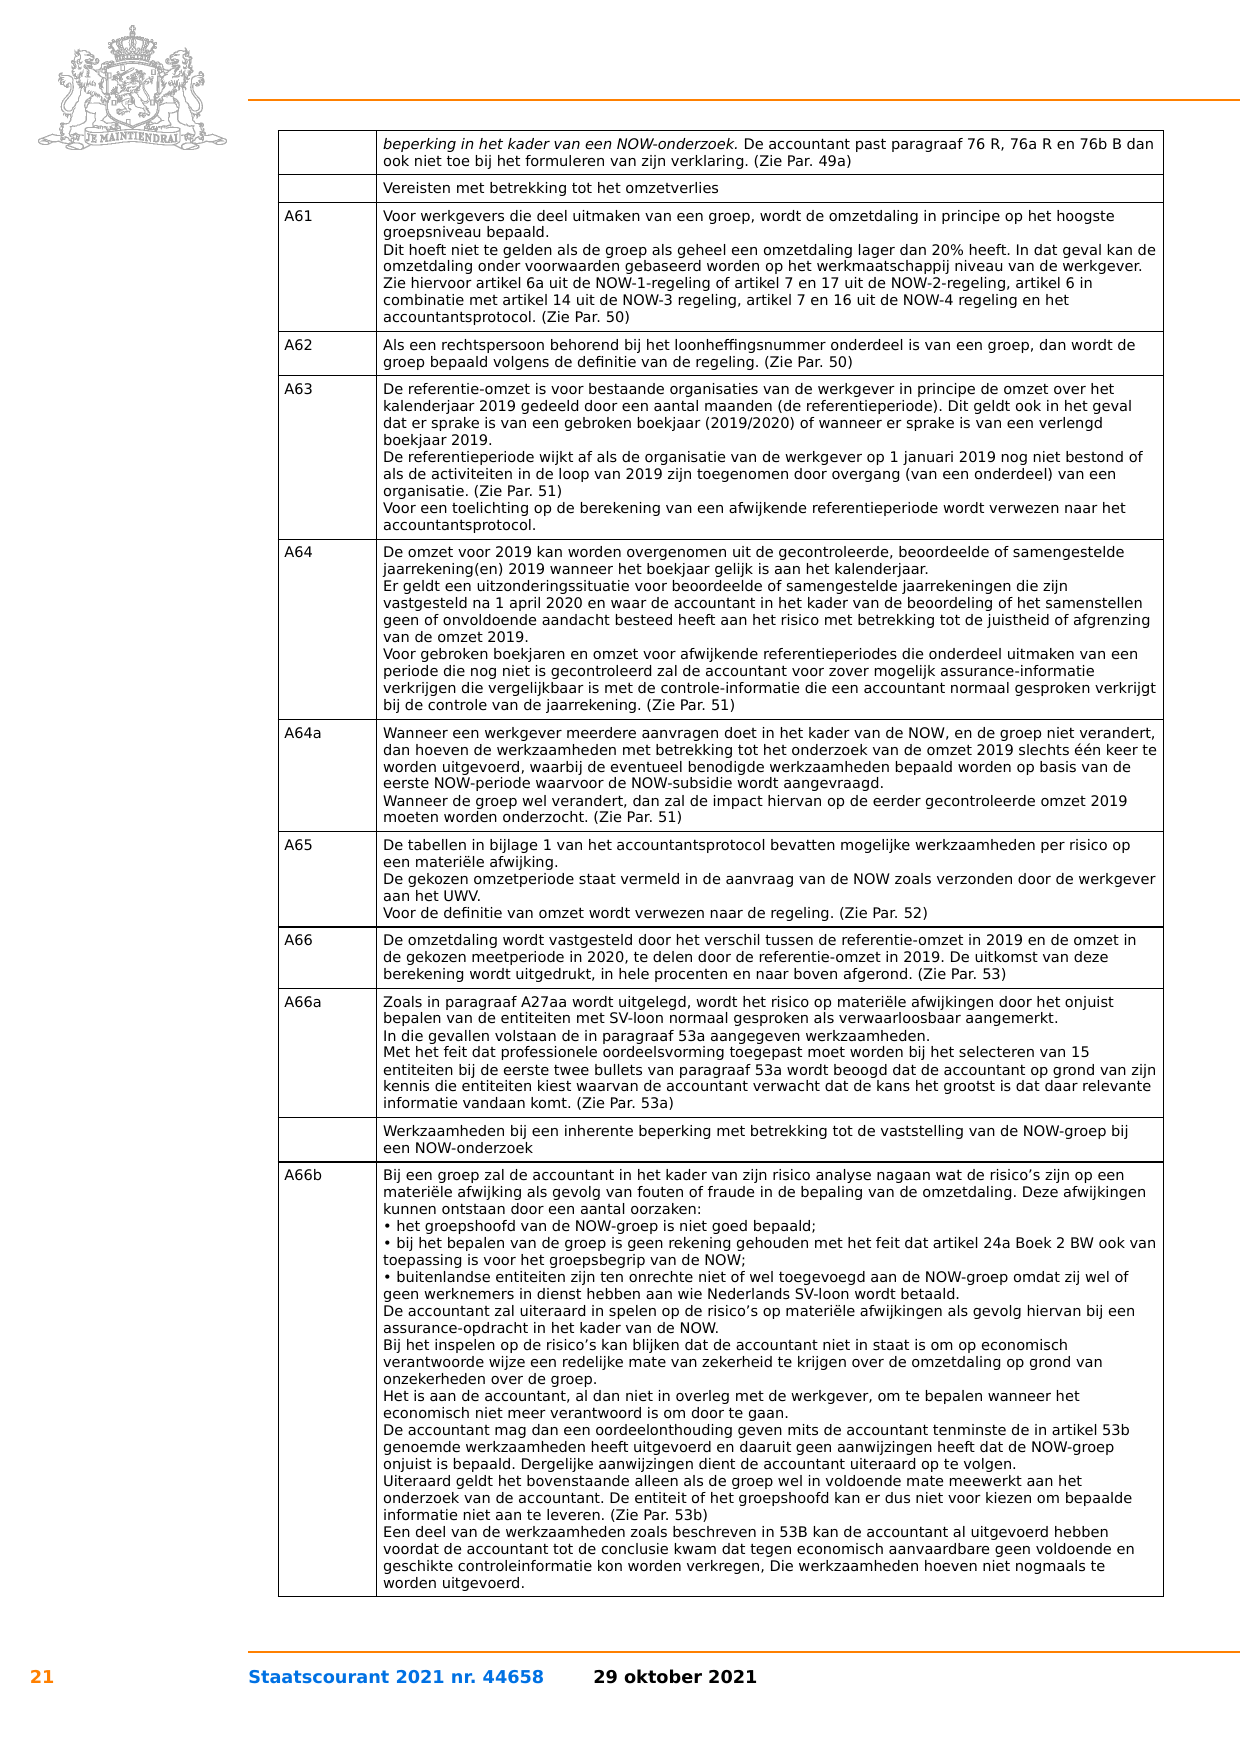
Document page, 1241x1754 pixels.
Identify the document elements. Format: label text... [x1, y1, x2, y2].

table_cell A64a [279, 720, 376, 831]
table_cell [279, 131, 376, 174]
table_cell [279, 175, 376, 202]
table_cell De omzetdaling wordt vastgesteld door het verschil tussen de referentie-omzet in 2019 en de omzet in de gekozen meetperiode in 2020, te delen door de referentie-omzet in 2019. De uitkomst van deze berekening wordt uitgedrukt, in hele procenten en naar boven afgerond. (Zie Par. 53) [377, 928, 1163, 988]
table_cell A62 [279, 332, 376, 375]
table_cell A64 [279, 540, 376, 719]
table_cell Bij een groep zal de accountant in het kader van zijn risico analyse nagaan wat de risico’s zijn op een materiële afwijking als gevolg van fouten of fraude in de bepaling van de omzetdaling. Deze afwijkingen kunnen ontstaan door een aantal oorzaken: • het groepshoofd van de NOW-groep is niet goed bepaald; • bij het bepalen van de groep is geen rekening gehouden met het feit dat artikel 24a Boek 2 BW ook van toepassing is voor het groepsbegrip van de NOW; • buitenlandse entiteiten zijn ten onrechte niet of wel toegevoegd aan de NOW-groep omdat zij wel of geen werknemers in dienst hebben aan wie Nederlands SV-loon wordt betaald. De accountant zal uiteraard in spelen op de risico’s op materiële afwijkingen als gevolg hiervan bij een assurance-opdracht in het kader van de NOW. Bij het inspelen op de risico’s kan blijken dat de accountant niet in staat is om op economisch verantwoorde wijze een redelijke mate van zekerheid te krijgen over de omzetdaling op grond van onzekerheden over de groep. Het is aan de accountant, al dan niet in overleg met de werkgever, om te bepalen wanneer het economisch niet meer verantwoord is om door te gaan. De accountant mag dan een oordeelonthouding geven mits de accountant tenminste de in artikel 53b genoemde werkzaamheden heeft uitgevoerd en daaruit geen aanwijzingen heeft dat de NOW-groep onjuist is bepaald. Dergelijke aanwijzingen dient de accountant uiteraard op te volgen. Uiteraard geldt het bovenstaande alleen als de groep wel in voldoende mate meewerkt aan het onderzoek van de accountant. De entiteit of het groepshoofd kan er dus niet voor kiezen om bepaalde informatie niet aan te leveren. (Zie Par. 53b) Een deel van de werkzaamheden zoals beschreven in 53B kan de accountant al uitgevoerd hebben voordat de accountant tot de conclusie kwam dat tegen economisch aanvaardbare geen voldoende en geschikte controleinformatie kon worden verkregen, Die werkzaamheden hoeven niet nogmaals te worden uitgevoerd. [377, 1163, 1163, 1596]
table_cell Wanneer een werkgever meerdere aanvragen doet in het kader van de NOW, en de groep niet verandert, dan hoeven de werkzaamheden met betrekking tot het onderzoek van de omzet 2019 slechts één keer te worden uitgevoerd, waarbij de eventueel benodigde werkzaamheden bepaald worden op basis van de eerste NOW-periode waarvoor de NOW-subsidie wordt aangevraagd. Wanneer de groep wel verandert, dan zal de impact hiervan op de eerder gecontroleerde omzet 2019 moeten worden onderzocht. (Zie Par. 51) [377, 720, 1163, 831]
table_cell A66b [279, 1163, 376, 1596]
table_cell [279, 1118, 376, 1161]
table_cell Werkzaamheden bij een inherente beperking met betrekking tot de vaststelling van de NOW-groep bij een NOW-onderzoek [377, 1118, 1163, 1161]
table_cell Zoals in paragraaf A27aa wordt uitgelegd, wordt het risico op materiële afwijkingen door het onjuist bepalen van de entiteiten met SV-loon normaal gesproken als verwaarloosbaar aangemerkt. In die gevallen volstaan de in paragraaf 53a aangegeven werkzaamheden. Met het feit dat professionele oordeelsvorming toegepast moet worden bij het selecteren van 15 entiteiten bij de eerste twee bullets van paragraaf 53a wordt beoogd dat de accountant op grond van zijn kennis die entiteiten kiest waarvan de accountant verwacht dat de kans het grootst is dat daar relevante informatie vandaan komt. (Zie Par. 53a) [377, 989, 1163, 1117]
table_cell A61 [279, 203, 376, 331]
table_cell De tabellen in bijlage 1 van het accountantsprotocol bevatten mogelijke werkzaamheden per risico op een materiële afwijking. De gekozen omzetperiode staat vermeld in de aanvraag van de NOW zoals verzonden door de werkgever aan het UWV. Voor de definitie van omzet wordt verwezen naar de regeling. (Zie Par. 52) [377, 832, 1163, 926]
table_cell beperking in het kader van een NOW-onderzoek. De accountant past paragraaf 76 R, 76a R en 76b B dan ook niet toe bij het formuleren van zijn verklaring. (Zie Par. 49a) [377, 131, 1163, 174]
table_cell Als een rechtspersoon behorend bij het loonheffingsnummer onderdeel is van een groep, dan wordt de groep bepaald volgens de definitie van de regeling. (Zie Par. 50) [377, 332, 1163, 375]
table_cell A65 [279, 832, 376, 926]
table_cell De referentie-omzet is voor bestaande organisaties van de werkgever in principe de omzet over het kalenderjaar 2019 gedeeld door een aantal maanden (de referentieperiode). Dit geldt ook in het geval dat er sprake is van een gebroken boekjaar (2019/2020) of wanneer er sprake is van een verlengd boekjaar 2019. De referentieperiode wijkt af als de organisatie van de werkgever op 1 januari 2019 nog niet bestond of als de activiteiten in de loop van 2019 zijn toegenomen door overgang (van een onderdeel) van een organisatie. (Zie Par. 51) Voor een toelichting op de berekening van een afwijkende referentieperiode wordt verwezen naar het accountantsprotocol. [377, 376, 1163, 538]
table_cell Vereisten met betrekking tot het omzetverlies [377, 175, 1163, 202]
table_cell Voor werkgevers die deel uitmaken van een groep, wordt de omzetdaling in principe op het hoogste groepsniveau bepaald. Dit hoeft niet te gelden als de groep als geheel een omzetdaling lager dan 20% heeft. In dat geval kan de omzetdaling onder voorwaarden gebaseerd worden op het werkmaatschappij niveau van de werkgever. Zie hiervoor artikel 6a uit de NOW-1-regeling of artikel 7 en 17 uit de NOW-2-regeling, artikel 6 in combinatie met artikel 14 uit de NOW-3 regeling, artikel 7 en 16 uit de NOW-4 regeling en het accountantsprotocol. (Zie Par. 50) [377, 203, 1163, 331]
table_cell De omzet voor 2019 kan worden overgenomen uit de gecontroleerde, beoordeelde of samengestelde jaarrekening(en) 2019 wanneer het boekjaar gelijk is aan het kalenderjaar. Er geldt een uitzonderingssituatie voor beoordeelde of samengestelde jaarrekeningen die zijn vastgesteld na 1 april 2020 en waar de accountant in het kader van de beoordeling of het samenstellen geen of onvoldoende aandacht besteed heeft aan het risico met betrekking tot de juistheid of afgrenzing van de omzet 2019. Voor gebroken boekjaren en omzet voor afwijkende referentieperiodes die onderdeel uitmaken van een periode die nog niet is gecontroleerd zal de accountant voor zover mogelijk assurance-informatie verkrijgen die vergelijkbaar is met de controle-informatie die een accountant normaal gesproken verkrijgt bij de controle van de jaarrekening. (Zie Par. 51) [377, 540, 1163, 719]
picture [38, 25, 227, 150]
table_cell A63 [279, 376, 376, 538]
table_cell A66a [279, 989, 376, 1117]
table_cell A66 [279, 928, 376, 988]
